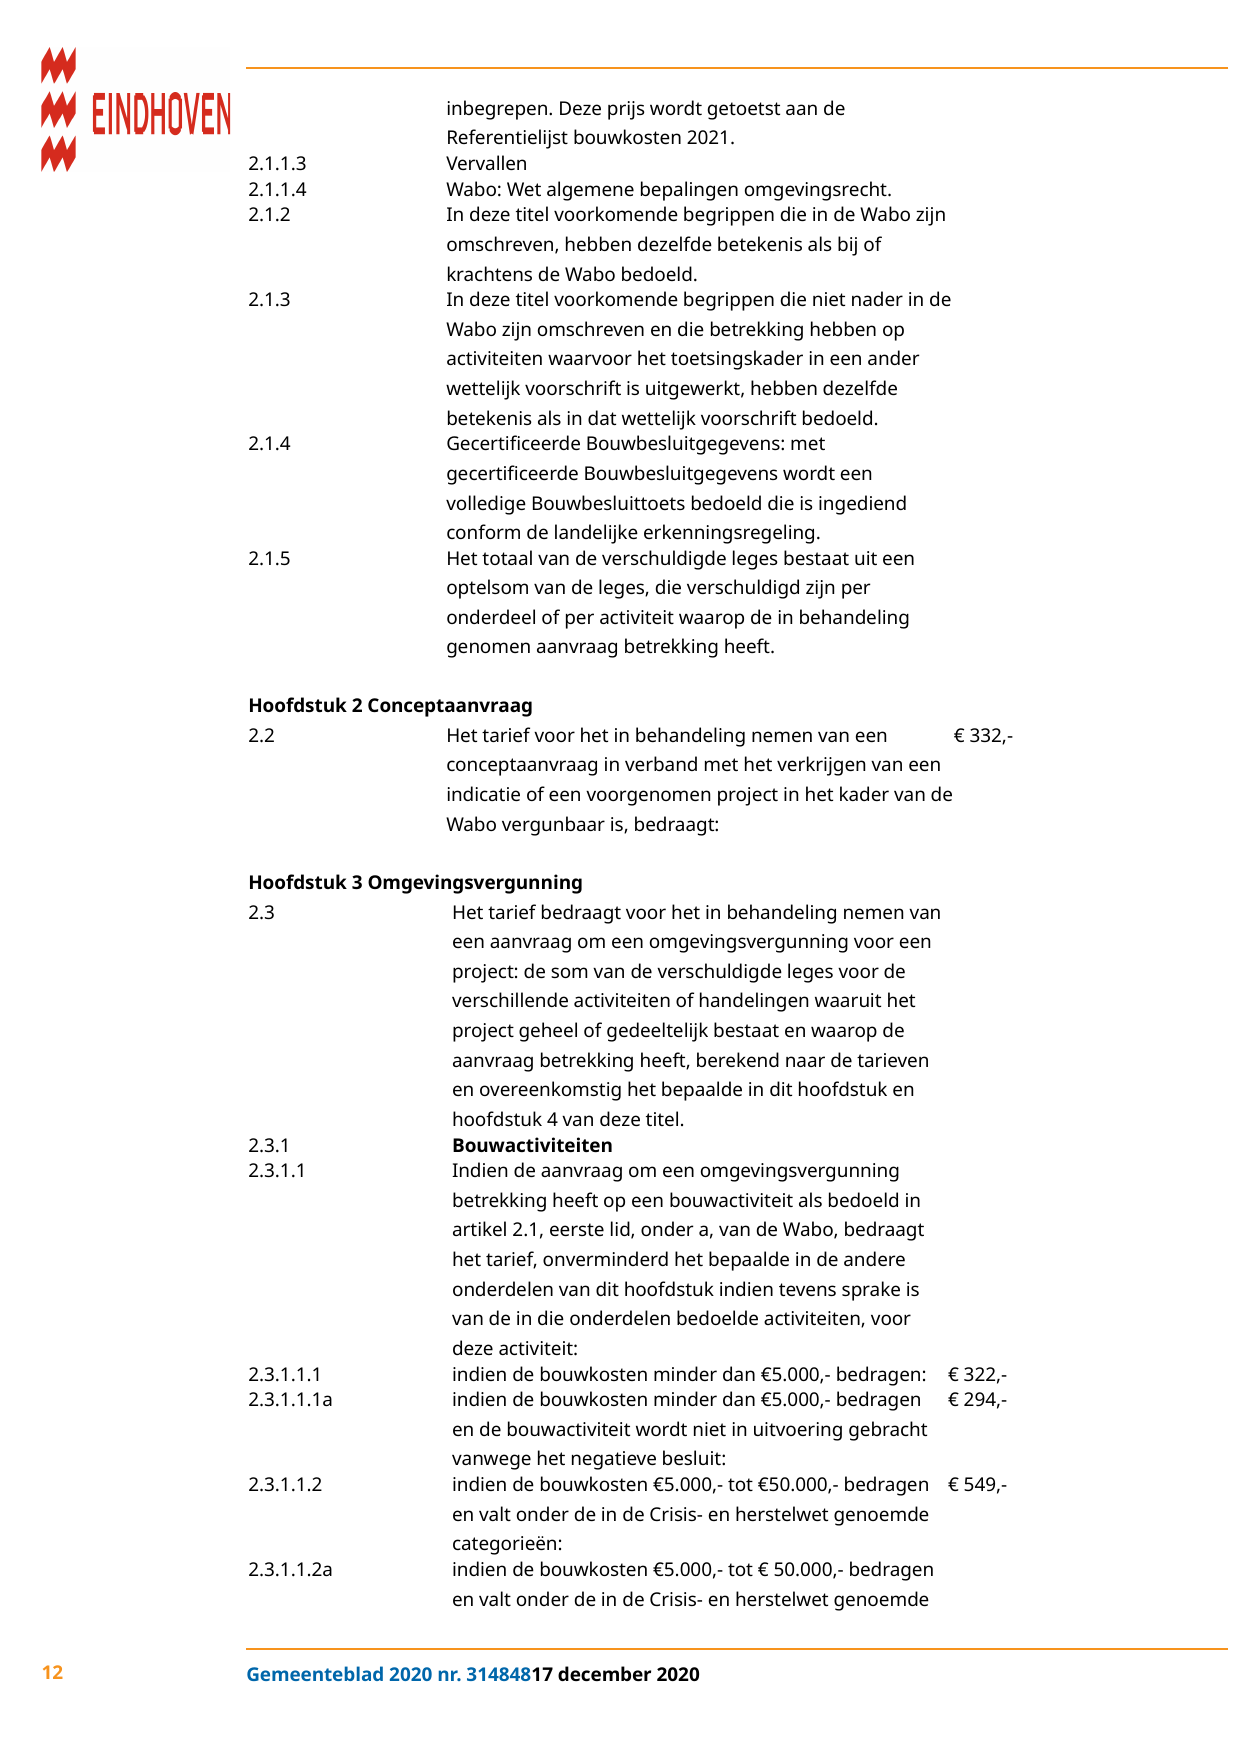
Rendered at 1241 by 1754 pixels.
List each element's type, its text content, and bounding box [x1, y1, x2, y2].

table_cell 2.1.1.4 [248, 176, 446, 202]
text Hoofdstuk 2 Conceptaanvraag [248, 692, 1152, 718]
table_cell 2.1.1.3 [248, 150, 446, 176]
table_header Het tarief voor het in behandeling nemen van een conceptaanvraag in verband met het verkrijgen van een indicatie of een voorgenomen project in het kader van de Wabo vergunbaar is, bedraagt: [446, 722, 954, 836]
table_cell In deze titel voorkomende begrippen die in de Wabo zijn omschreven, hebben dezelfde betekenis als bij of krachtens de Wabo bedoeld. [446, 202, 954, 286]
table_cell 2.1.4 [248, 431, 446, 545]
table_header Het tarief bedraagt voor het in behandeling nemen van een aanvraag om een omgevingsvergunning voor een project: de som van de verschuldigde leges voor de verschillende activiteiten of handelingen waaruit het project geheel of gedeeltelijk bestaat en waarop de aanvraag betrekking heeft, berekend naar de tarieven en overeenkomstig het bepaalde in dit hoofdstuk en hoofdstuk 4 van deze titel. [452, 899, 948, 1132]
text Hoofdstuk 3 Omgevingsvergunning [248, 869, 1152, 895]
table_cell Bouwactiviteiten [452, 1132, 948, 1157]
table_cell 2.3.1.1.1 [248, 1361, 452, 1386]
table_cell Het totaal van de verschuldigde leges bestaat uit een optelsom van de leges, die verschuldigd zijn per onderdeel of per activiteit waarop de in behandeling genomen aanvraag betrekking heeft. [446, 545, 954, 659]
table_cell [248, 95, 446, 150]
table_cell [954, 176, 1152, 202]
table_cell indien de bouwkosten €5.000,- tot € 50.000,- bedragen en valt onder de in de Crisis- en herstelwet genoemde [452, 1556, 948, 1612]
table_cell 2.3.1 [248, 1132, 452, 1157]
table_cell Indien de aanvraag om een omgevingsvergunning betrekking heeft op een bouwactiviteit als bedoeld in artikel 2.1, eerste lid, onder a, van de Wabo, bedraagt het tarief, onverminderd het bepaalde in de andere onderdelen van dit hoofdstuk indien tevens sprake is van de in die onderdelen bedoelde activiteiten, voor deze activiteit: [452, 1158, 948, 1361]
table_cell 2.1.5 [248, 545, 446, 659]
table_cell indien de bouwkosten minder dan €5.000,- bedragen: [452, 1361, 948, 1386]
table_cell [948, 1158, 1152, 1361]
table_cell [954, 202, 1152, 286]
table_header 2.2 [248, 722, 446, 836]
table_cell € 294,- [948, 1386, 1152, 1471]
table_cell 2.3.1.1.2a [248, 1556, 452, 1612]
table_header € 332,- [954, 722, 1152, 836]
table_cell [954, 286, 1152, 431]
table_cell Vervallen [446, 150, 954, 176]
table_cell [954, 431, 1152, 545]
table_cell [948, 1132, 1152, 1157]
table_cell 2.3.1.1.2 [248, 1471, 452, 1556]
table_cell 2.3.1.1 [248, 1158, 452, 1361]
table_cell 2.1.3 [248, 286, 446, 431]
table_cell indien de bouwkosten minder dan €5.000,- bedragen en de bouwactiviteit wordt niet in uitvoering gebracht vanwege het negatieve besluit: [452, 1386, 948, 1471]
table_cell inbegrepen. Deze prijs wordt getoetst aan de Referentielijst bouwkosten 2021. [446, 95, 954, 150]
table_cell 2.3.1.1.1a [248, 1386, 452, 1471]
table_cell [954, 545, 1152, 659]
table_cell Gecertificeerde Bouwbesluitgegevens: met gecertificeerde Bouwbesluitgegevens wordt een volledige Bouwbesluittoets bedoeld die is ingediend conform de landelijke erkenningsregeling. [446, 431, 954, 545]
table_cell indien de bouwkosten €5.000,- tot €50.000,- bedragen en valt onder de in de Crisis- en herstelwet genoemde categorieën: [452, 1471, 948, 1556]
table_cell 2.1.2 [248, 202, 446, 286]
table_cell [954, 95, 1152, 150]
table_cell [948, 1556, 1152, 1612]
picture [41, 47, 231, 172]
table_cell € 549,- [948, 1471, 1152, 1556]
table_header 2.3 [248, 899, 452, 1132]
table_header [948, 899, 1152, 1132]
table_cell € 322,- [948, 1361, 1152, 1386]
table_cell Wabo: Wet algemene bepalingen omgevingsrecht. [446, 176, 954, 202]
table_cell [954, 150, 1152, 176]
table_cell In deze titel voorkomende begrippen die niet nader in de Wabo zijn omschreven en die betrekking hebben op activiteiten waarvoor het toetsingskader in een ander wettelijk voorschrift is uitgewerkt, hebben dezelfde betekenis als in dat wettelijk voorschrift bedoeld. [446, 286, 954, 431]
